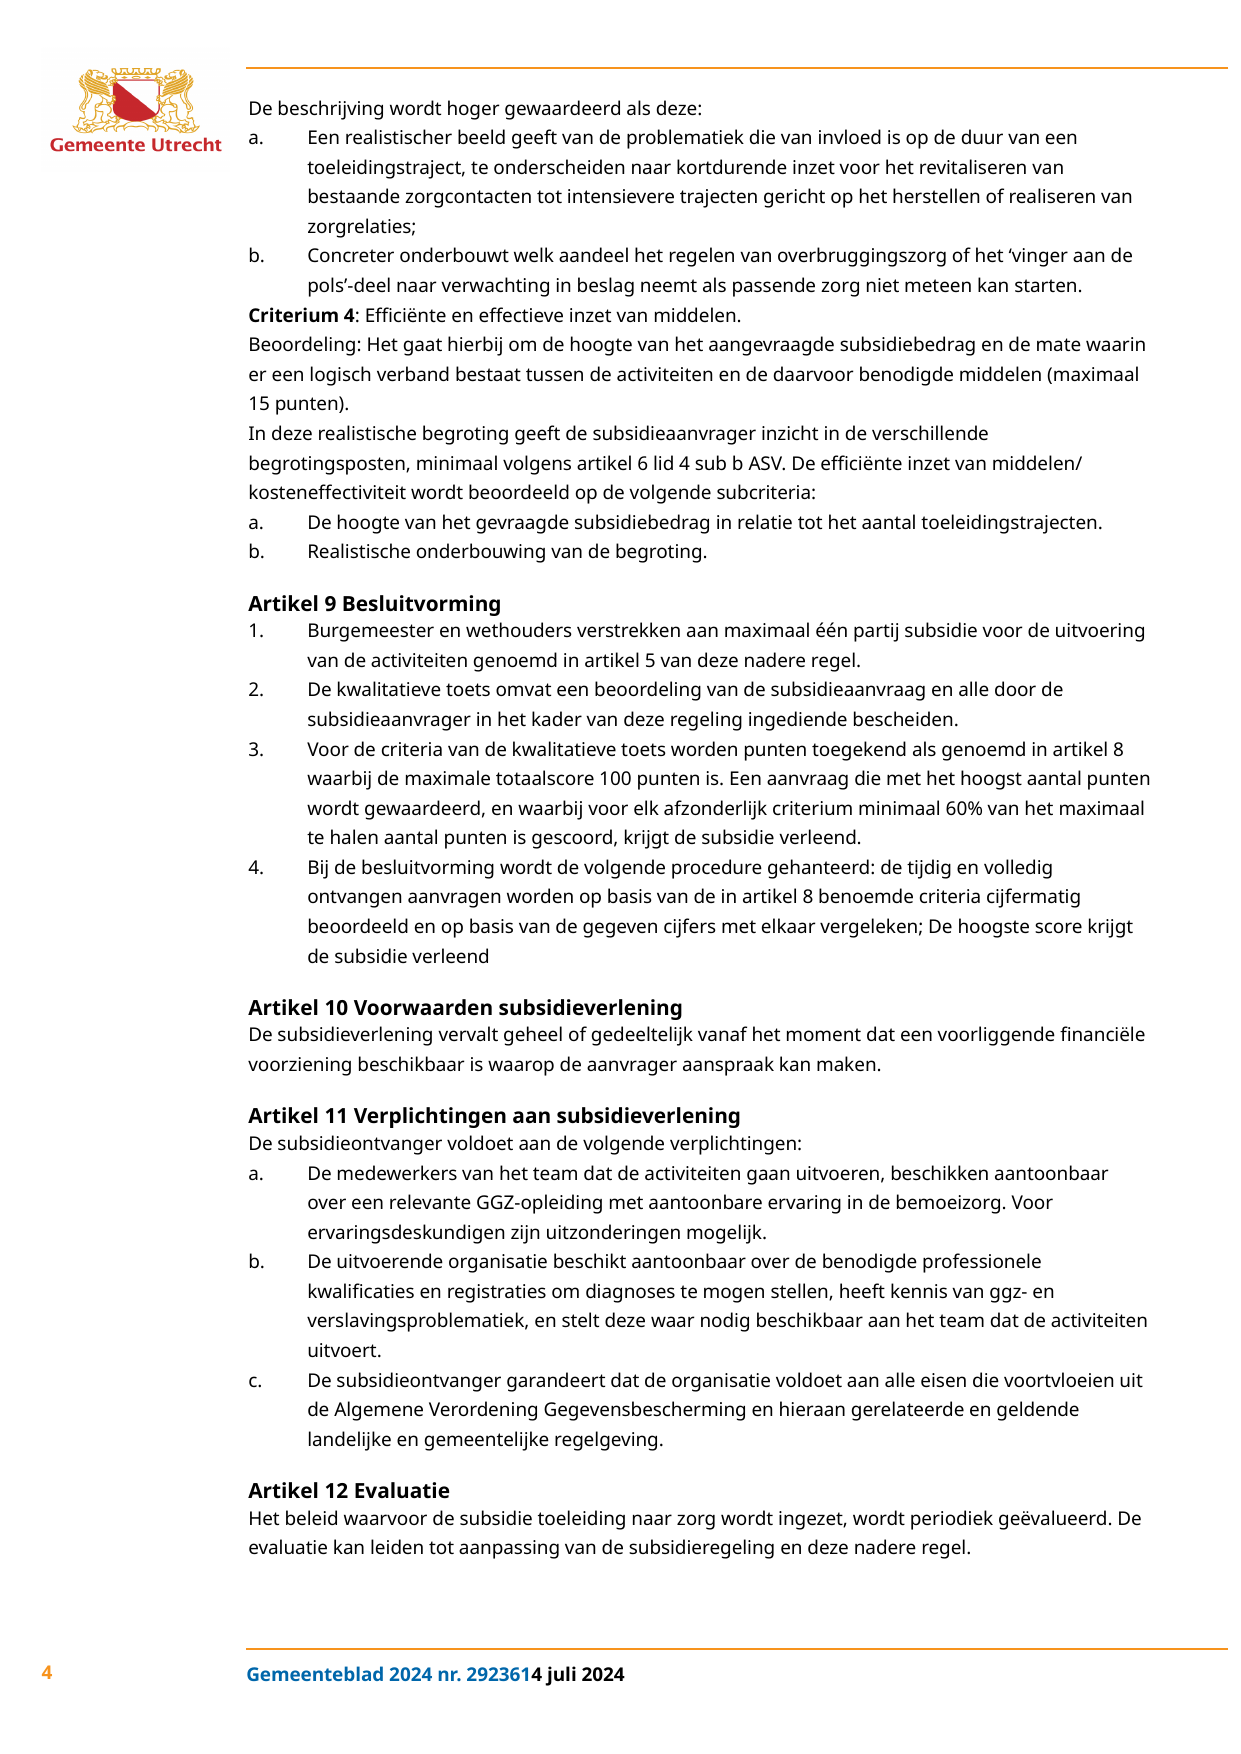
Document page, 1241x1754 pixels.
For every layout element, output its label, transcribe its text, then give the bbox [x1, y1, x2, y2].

text De beschrijving wordt hoger gewaardeerd als deze: [248, 95, 1152, 121]
list Voor de criteria van de kwalitatieve toets worden punten toegekend als genoemd in artikel 8 waarbij de maximale totaalscore 100 punten is. Een aanvraag die met het hoogst aantal punten wordt gewaardeerd, en waarbij voor elk afzonderlijk criterium minimaal 60% van het maximaal te halen aantal punten is gescoord, krijgt de subsidie verleend. [248, 736, 1152, 850]
text Artikel 11 Verplichtingen aan subsidieverlening [248, 1102, 1152, 1130]
list Concreter onderbouwt welk aandeel het regelen van overbruggingszorg of het ‘vinger aan de pols’-deel naar verwachting in beslag neemt als passende zorg niet meteen kan starten. [248, 243, 1152, 298]
text Artikel 9 Besluitvorming [248, 589, 1152, 617]
text Beoordeling: Het gaat hierbij om de hoogte van het aangevraagde subsidiebedrag en de mate waarin er een logisch verband bestaat tussen de activiteiten en de daarvoor benodigde middelen (maximaal 15 punten). [248, 331, 1152, 416]
list Een realistischer beeld geeft van de problematiek die van invloed is op de duur van een toeleidingstraject, te onderscheiden naar kortdurende inzet voor het revitaliseren van bestaande zorgcontacten tot intensievere trajecten gericht op het herstellen of realiseren van zorgrelaties; [248, 124, 1152, 239]
text De subsidieontvanger voldoet aan de volgende verplichtingen: [248, 1130, 1152, 1156]
list Bij de besluitvorming wordt de volgende procedure gehanteerd: de tijdig en volledig ontvangen aanvragen worden op basis van de in artikel 8 benoemde criteria cijfermatig beoordeeld en op basis van de gegeven cijfers met elkaar vergeleken; De hoogste score krijgt de subsidie verleend [248, 854, 1152, 968]
list De subsidieontvanger garandeert dat de organisatie voldoet aan alle eisen die voortvloeien uit de Algemene Verordening Gegevensbescherming en hieraan gerelateerde en geldende landelijke en gemeentelijke regelgeving. [248, 1367, 1152, 1452]
list De hoogte van het gevraagde subsidiebedrag in relatie tot het aantal toeleidingstrajecten. [248, 509, 1152, 535]
text Het beleid waarvoor de subsidie toeleiding naar zorg wordt ingezet, wordt periodiek geëvalueerd. De evaluatie kan leiden tot aanpassing van de subsidieregeling en deze nadere regel. [248, 1505, 1152, 1560]
list De kwalitatieve toets omvat een beoordeling van de subsidieaanvraag en alle door de subsidieaanvrager in het kader van deze regeling ingediende bescheiden. [248, 677, 1152, 732]
text Artikel 12 Evaluatie [248, 1476, 1152, 1505]
list De medewerkers van het team dat de activiteiten gaan uitvoeren, beschikken aantoonbaar over een relevante GGZ-opleiding met aantoonbare ervaring in de bemoeizorg. Voor ervaringsdeskundigen zijn uitzonderingen mogelijk. [248, 1160, 1152, 1244]
text De subsidieverlening vervalt geheel of gedeeltelijk vanaf het moment dat een voorliggende financiële voorziening beschikbaar is waarop de aanvrager aanspraak kan maken. [248, 1022, 1152, 1077]
text Criterium 4: Efficiënte en effectieve inzet van middelen. [248, 302, 1152, 328]
text In deze realistische begroting geeft de subsidieaanvrager inzicht in de verschillende begrotingsposten, minimaal volgens artikel 6 lid 4 sub b ASV. De efficiënte inzet van middelen/ kosteneffectiviteit wordt beoordeeld op de volgende subcriteria: [248, 420, 1152, 505]
list Realistische onderbouwing van de begroting. [248, 538, 1152, 564]
list De uitvoerende organisatie beschikt aantoonbaar over de benodigde professionele kwalificaties en registraties om diagnoses te mogen stellen, heeft kennis van ggz- en verslavingsproblematiek, en stelt deze waar nodig beschikbaar aan het team dat de activiteiten uitvoert. [248, 1248, 1152, 1363]
text Artikel 10 Voorwaarden subsidieverlening [248, 993, 1152, 1022]
list Burgemeester en wethouders verstrekken aan maximaal één partij subsidie voor de uitvoering van de activiteiten genoemd in artikel 5 van deze nadere regel. [248, 617, 1152, 673]
picture [41, 47, 231, 172]
